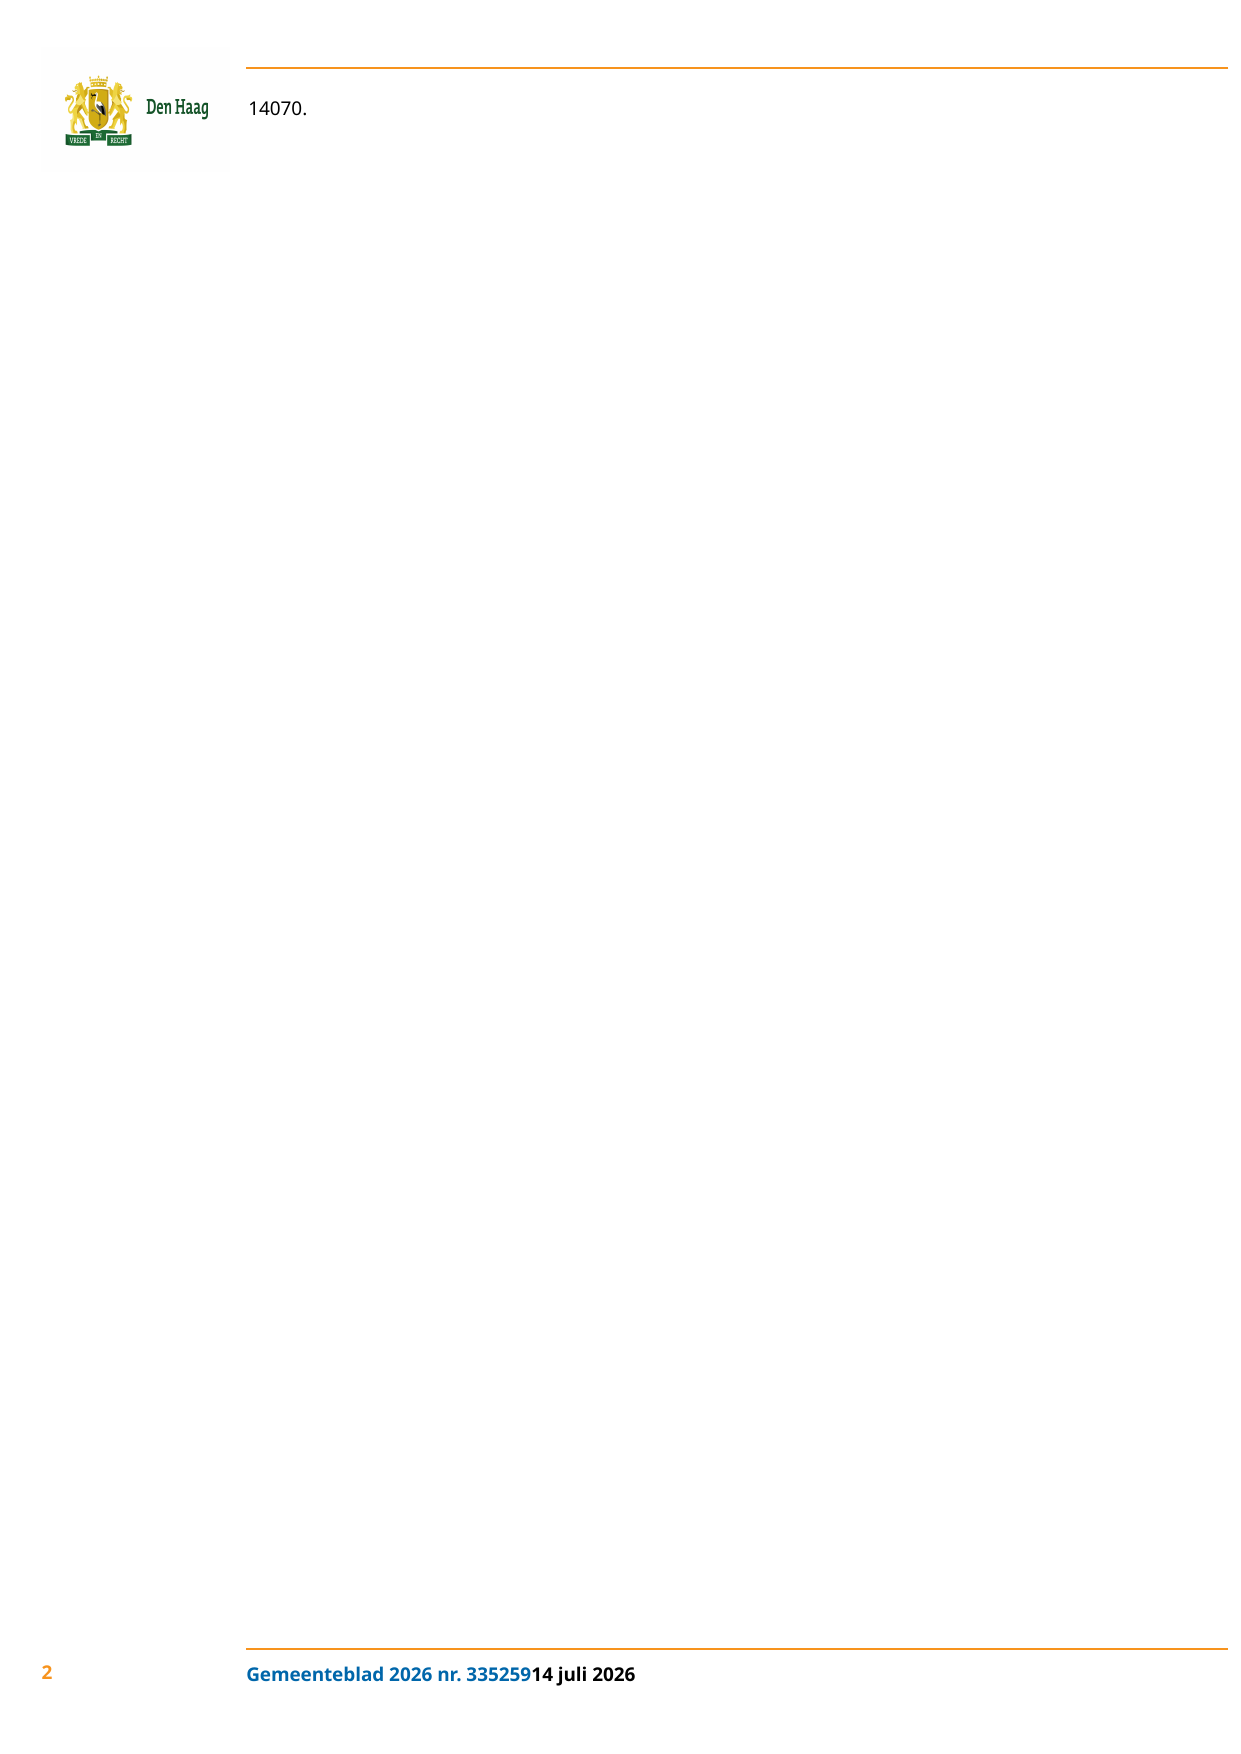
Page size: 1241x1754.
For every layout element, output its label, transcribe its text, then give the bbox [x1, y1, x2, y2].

picture [41, 47, 231, 172]
text 14070. [248, 95, 1152, 121]
